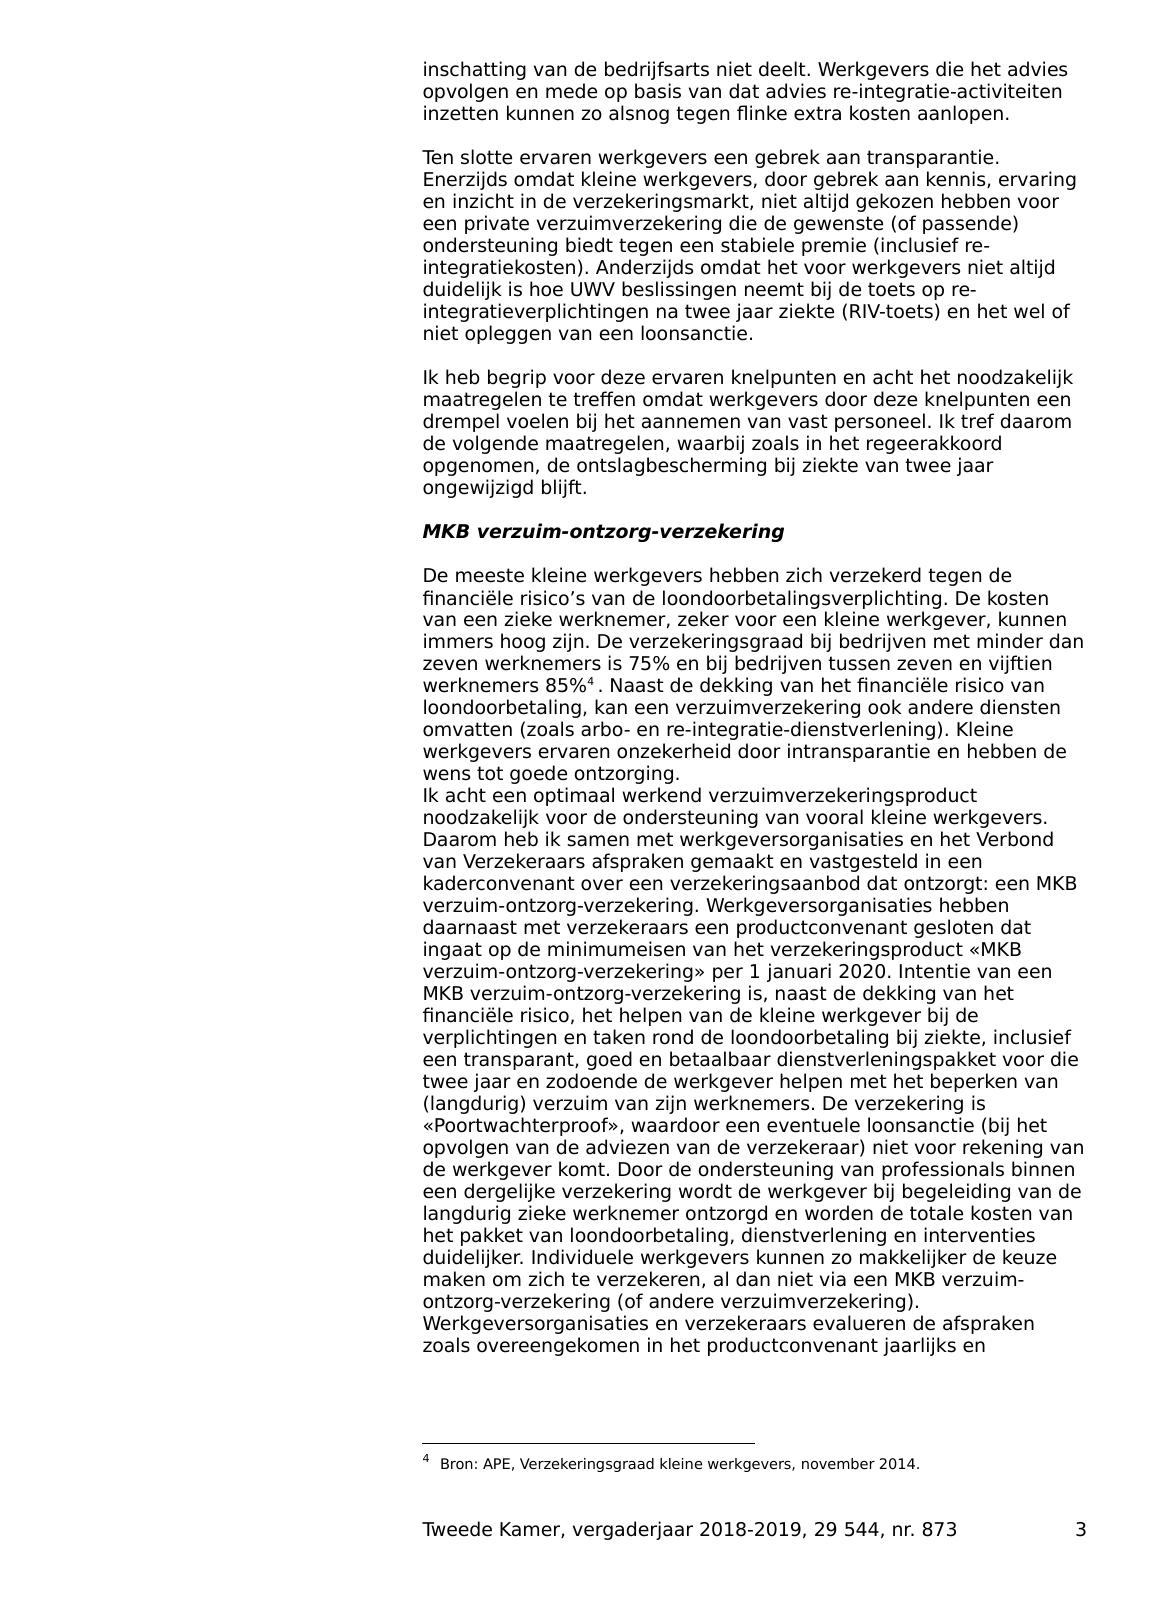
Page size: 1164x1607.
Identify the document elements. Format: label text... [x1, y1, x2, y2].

text Ik acht een optimaal werkend verzuimverzekeringsproduct noodzakelijk voor de ondersteuning van vooral kleine werkgevers. Daarom heb ik samen met werkgeversorganisaties en het Verbond van Verzekeraars afspraken gemaakt en vastgesteld in een kaderconvenant over een verzekeringsaanbod dat ontzorgt: een MKB verzuim-ontzorg-verzekering. Werkgeversorganisaties hebben daarnaast met verzekeraars een productconvenant gesloten dat ingaat op de minimumeisen van het verzekeringsproduct «MKB verzuim-ontzorg-verzekering» per 1 januari 2020. Intentie van een MKB verzuim-ontzorg-verzekering is, naast de dekking van het financiële risico, het helpen van de kleine werkgever bij de verplichtingen en taken rond de loondoorbetaling bij ziekte, inclusief een transparant, goed en betaalbaar dienstverleningspakket voor die twee jaar en zodoende de werkgever helpen met het beperken van (langdurig) verzuim van zijn werknemers. De verzekering is «Poortwachterproof», waardoor een eventuele loonsanctie (bij het opvolgen van de adviezen van de verzekeraar) niet voor rekening van de werkgever komt. Door de ondersteuning van professionals binnen een dergelijke verzekering wordt de werkgever bij begeleiding van de langdurig zieke werknemer ontzorgd en worden de totale kosten van het pakket van loondoorbetaling, dienstverlening en interventies duidelijker. Individuele werkgevers kunnen zo makkelijker de keuze maken om zich te verzekeren, al dan niet via een MKB verzuim-ontzorg-verzekering (of andere verzuimverzekering). Werkgeversorganisaties en verzekeraars evalueren de afspraken zoals overeengekomen in het productconvenant jaarlijks en [422, 785, 1087, 1357]
subtitle MKB verzuim-ontzorg-verzekering [422, 521, 1087, 543]
text Ten slotte ervaren werkgevers een gebrek aan transparantie. Enerzijds omdat kleine werkgevers, door gebrek aan kennis, ervaring en inzicht in de verzekeringsmarkt, niet altijd gekozen hebben voor een private verzuimverzekering die de gewenste (of passende) ondersteuning biedt tegen een stabiele premie (inclusief re-integratiekosten). Anderzijds omdat het voor werkgevers niet altijd duidelijk is hoe UWV beslissingen neemt bij de toets op re-integratieverplichtingen na twee jaar ziekte (RIV-toets) en het wel of niet opleggen van een loonsanctie. [422, 147, 1087, 345]
text Bron: APE, Verzekeringsgraad kleine werkgevers, november 2014. [422, 1452, 1087, 1474]
text inschatting van de bedrijfsarts niet deelt. Werkgevers die het advies opvolgen en mede op basis van dat advies re-integratie-activiteiten inzetten kunnen zo alsnog tegen flinke extra kosten aanlopen. [422, 59, 1087, 125]
text Ik heb begrip voor deze ervaren knelpunten en acht het noodzakelijk maatregelen te treffen omdat werkgevers door deze knelpunten een drempel voelen bij het aannemen van vast personeel. Ik tref daarom de volgende maatregelen, waarbij zoals in het regeerakkoord opgenomen, de ontslagbescherming bij ziekte van twee jaar ongewijzigd blijft. [422, 367, 1087, 499]
text De meeste kleine werkgevers hebben zich verzekerd tegen de financiële risico’s van de loondoorbetalingsverplichting. De kosten van een zieke werknemer, zeker voor een kleine werkgever, kunnen immers hoog zijn. De verzekeringsgraad bij bedrijven met minder dan zeven werknemers is 75% en bij bedrijven tussen zeven en vijftien werknemers 85%. Naast de dekking van het financiële risico van loondoorbetaling, kan een verzuimverzekering ook andere diensten omvatten (zoals arbo- en re-integratie-dienstverlening). Kleine werkgevers ervaren onzekerheid door intransparantie en hebben de wens tot goede ontzorging. [422, 565, 1087, 785]
